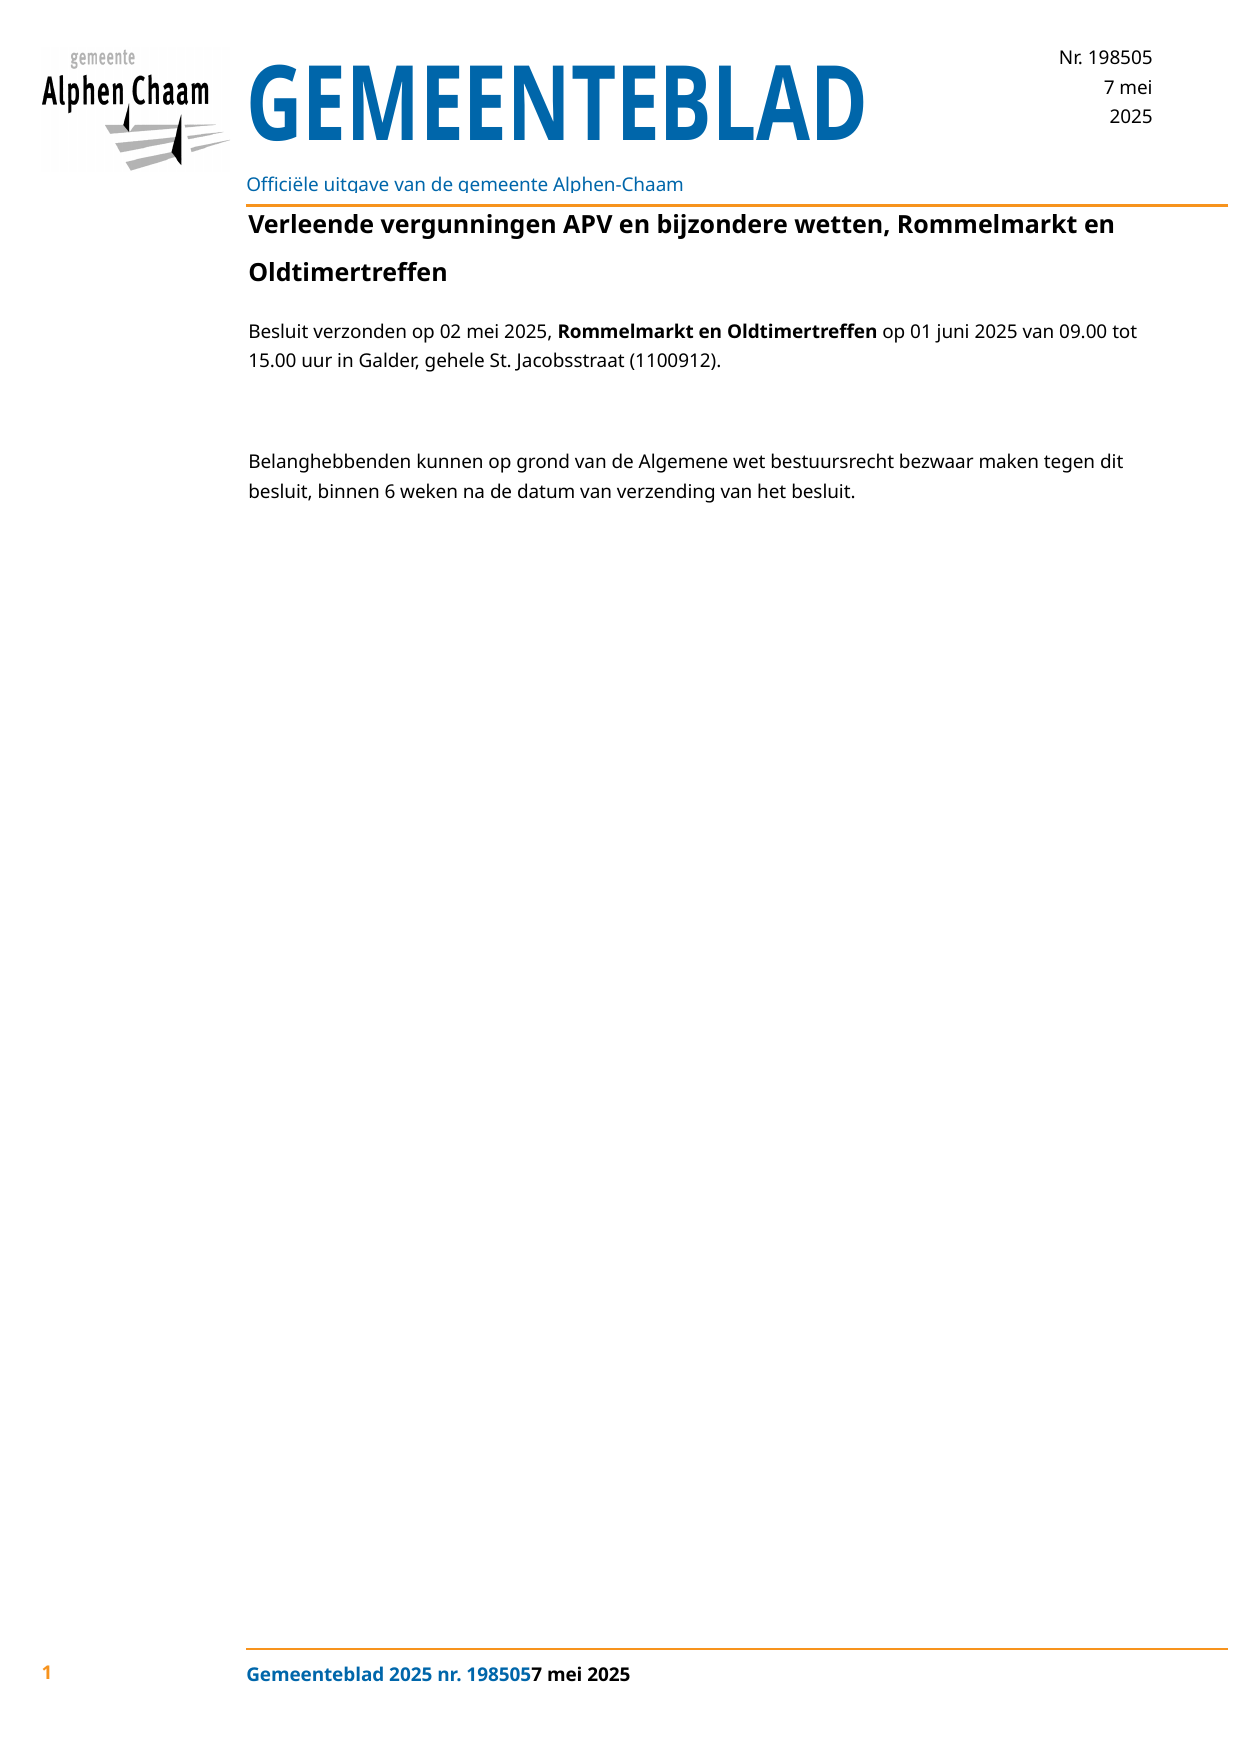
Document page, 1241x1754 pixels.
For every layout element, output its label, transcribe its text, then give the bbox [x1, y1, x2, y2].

text Besluit verzonden op 02 mei 2025, Rommelmarkt en Oldtimertreffen op 01 juni 2025 van 09.00 tot 15.00 uur in Galder, gehele St. Jacobsstraat (1100912). [248, 318, 1152, 373]
text Verleende vergunningen APV en bijzondere wetten, Rommelmarkt en Oldtimertreffen [248, 207, 1152, 288]
text Belanghebbenden kunnen op grond van de Algemene wet bestuursrecht bezwaar maken tegen dit besluit, binnen 6 weken na de datum van verzending van het besluit. [248, 448, 1152, 504]
picture [41, 47, 231, 172]
